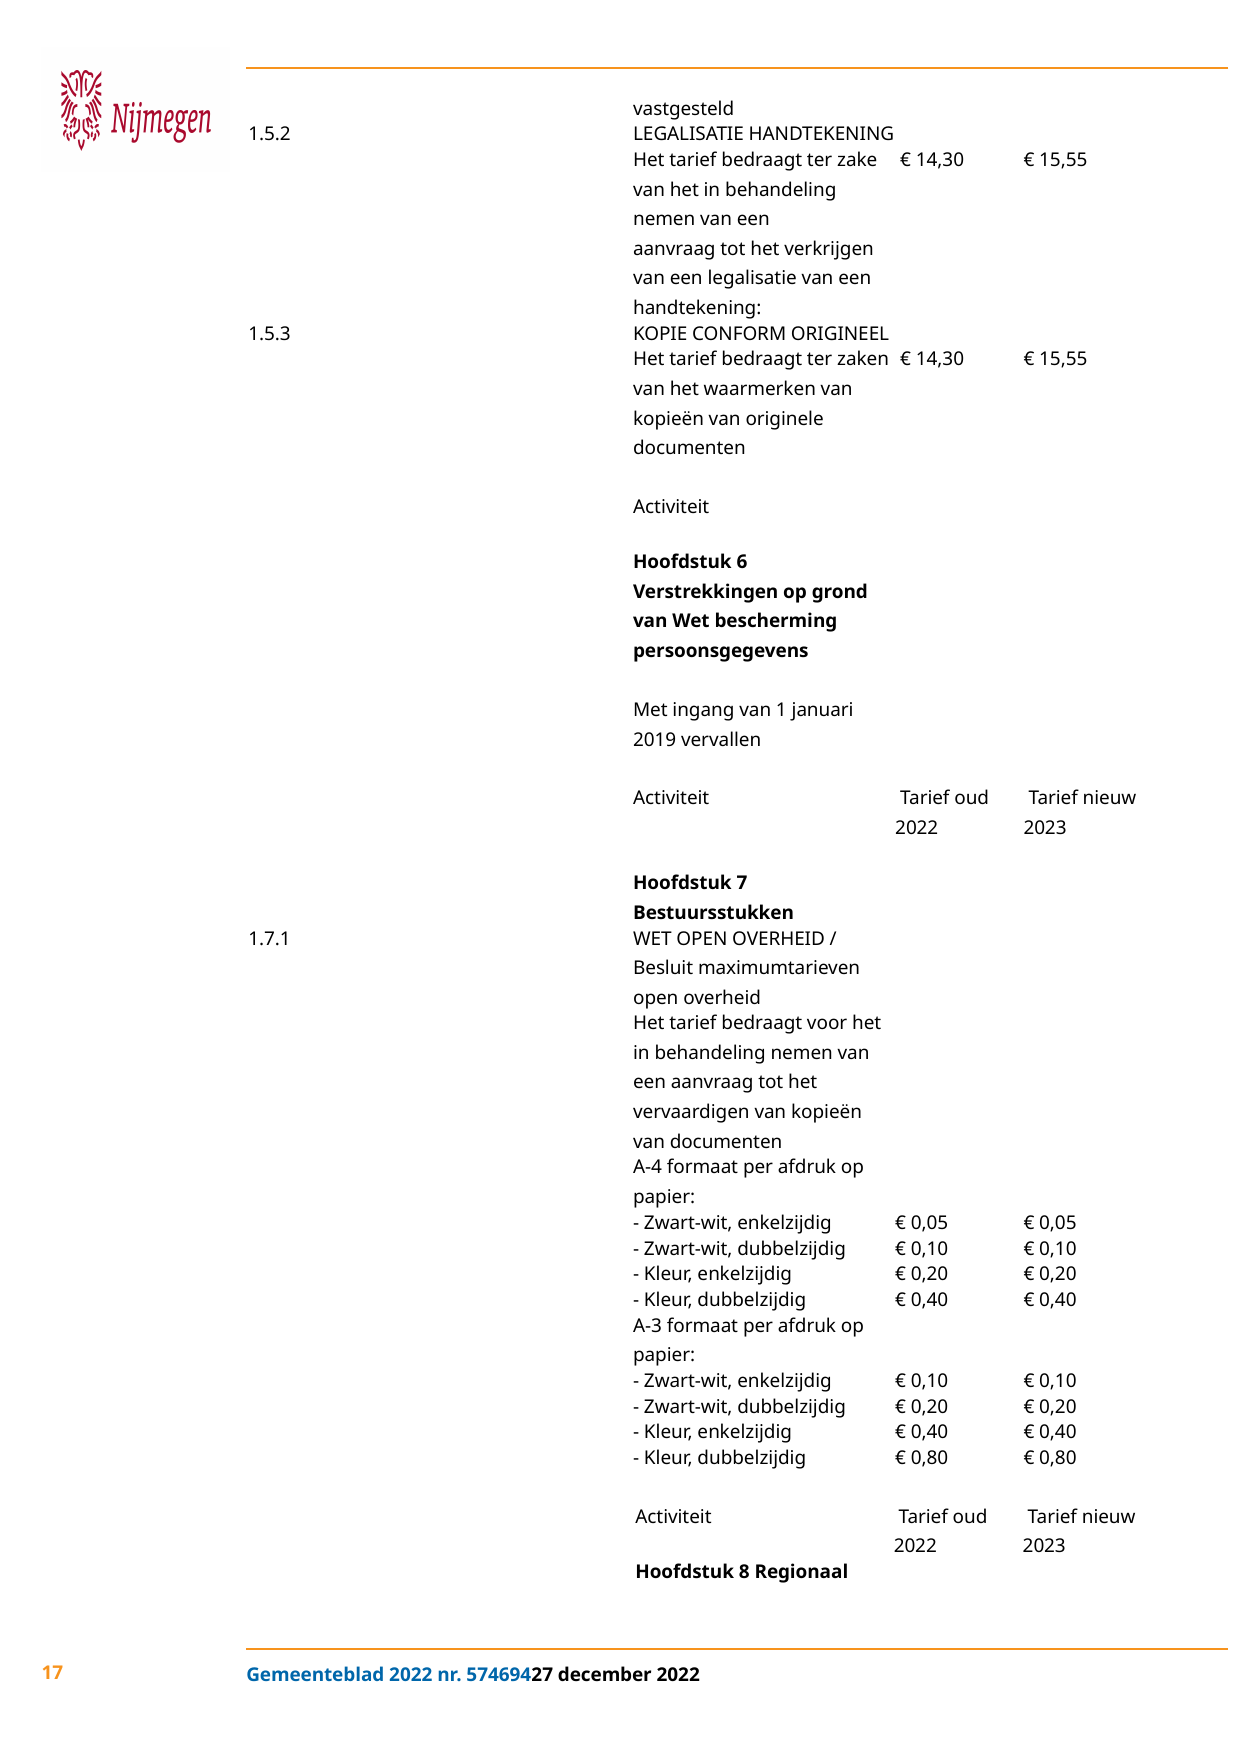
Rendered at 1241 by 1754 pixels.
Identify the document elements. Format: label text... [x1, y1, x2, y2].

table_cell [376, 1010, 504, 1154]
table_cell [376, 346, 504, 460]
table_cell [505, 1367, 633, 1393]
table_cell [894, 1558, 1022, 1584]
table_cell [248, 1209, 376, 1235]
table_cell Hoofdstuk 7 Bestuursstukken [633, 869, 895, 925]
table_cell - Zwart-wit, dubbelzijdig [633, 1393, 895, 1419]
table_cell [248, 1393, 376, 1419]
table_cell KOPIE CONFORM ORIGINEEL [633, 320, 895, 346]
table_header Activiteit [633, 493, 895, 548]
table_cell [1023, 1312, 1152, 1367]
table_cell - Kleur, enkelzijdig [633, 1419, 895, 1444]
table_cell [376, 1393, 504, 1419]
table_cell Hoofdstuk 6 Verstrekkingen op grond van Wet bescherming persoonsgegevens Met ingang van 1 januari 2019 vervallen [633, 548, 895, 752]
table_cell [505, 346, 633, 460]
table_cell [895, 925, 1023, 1009]
table_cell [248, 346, 376, 460]
table_cell [1023, 1154, 1152, 1209]
table_cell [376, 1260, 504, 1286]
table_cell [248, 1312, 376, 1367]
table_cell [248, 1154, 376, 1209]
table_cell [505, 1260, 633, 1286]
table_cell Hoofdstuk 8 Regionaal [635, 1558, 893, 1584]
table_cell [248, 869, 376, 925]
table_header Tarief oud 2022 [894, 1503, 1022, 1558]
table_cell € 0,40 [895, 1419, 1023, 1444]
table_cell [895, 320, 1023, 346]
table_cell [895, 1010, 1023, 1154]
table_cell [895, 869, 1023, 925]
table_cell [376, 548, 504, 752]
table_header [377, 1503, 506, 1558]
table_cell [505, 95, 633, 121]
table_cell Het tarief bedraagt voor het in behandeling nemen van een aanvraag tot het vervaardigen van kopieën van documenten [633, 1010, 895, 1154]
table_cell [376, 1209, 504, 1235]
table_cell [505, 1312, 633, 1367]
table_cell [895, 1312, 1023, 1367]
table_cell - Zwart-wit, enkelzijdig [633, 1209, 895, 1235]
table_cell [1023, 1010, 1152, 1154]
table_cell [505, 548, 633, 752]
table_cell € 0,10 [1023, 1367, 1152, 1393]
table_cell [248, 95, 376, 121]
table_cell [505, 925, 633, 1009]
table_cell [248, 1444, 376, 1470]
table_cell [505, 1444, 633, 1470]
table_header [248, 493, 376, 548]
table_cell - Zwart-wit, enkelzijdig [633, 1367, 895, 1393]
table_header [1023, 493, 1152, 548]
table_cell [376, 121, 504, 146]
table_cell [895, 548, 1023, 752]
table_cell [248, 1235, 376, 1260]
table_cell [505, 1209, 633, 1235]
table_header [505, 785, 633, 869]
table_cell [376, 146, 504, 320]
table_cell € 0,10 [895, 1367, 1023, 1393]
table_cell [248, 1010, 376, 1154]
table_cell [376, 1444, 504, 1470]
table_cell [895, 95, 1023, 121]
table_cell € 0,40 [1023, 1419, 1152, 1444]
table_cell - Zwart-wit, dubbelzijdig [633, 1235, 895, 1260]
table_cell € 0,10 [895, 1235, 1023, 1260]
table_cell € 0,20 [895, 1260, 1023, 1286]
table_cell [376, 1235, 504, 1260]
table_cell [248, 1367, 376, 1393]
table_cell € 0,05 [1023, 1209, 1152, 1235]
table_cell [377, 1558, 506, 1584]
table_cell € 14,30 [895, 146, 1023, 320]
table_cell [376, 1286, 504, 1312]
table_cell [248, 1419, 376, 1444]
table_cell [1023, 320, 1152, 346]
table_header [506, 1503, 635, 1558]
table_cell [1023, 1558, 1152, 1584]
table_cell € 15,55 [1023, 146, 1152, 320]
table_cell [1023, 925, 1152, 1009]
table_cell [376, 1154, 504, 1209]
table_cell WET OPEN OVERHEID / Besluit maximumtarieven open overheid [633, 925, 895, 1009]
table_header Tarief nieuw 2023 [1023, 1503, 1152, 1558]
table_cell [1023, 95, 1152, 121]
table_cell [506, 1558, 635, 1584]
table_cell Het tarief bedraagt ter zake van het in behandeling nemen van een aanvraag tot het verkrijgen van een legalisatie van een handtekening: [633, 146, 895, 320]
table_cell 1.5.3 [248, 320, 376, 346]
table_cell vastgesteld [633, 95, 895, 121]
table_cell € 0,05 [895, 1209, 1023, 1235]
table_header Activiteit [635, 1503, 893, 1558]
table_cell € 14,30 [895, 346, 1023, 460]
table_header [248, 1503, 377, 1558]
table_cell [376, 1419, 504, 1444]
table_cell LEGALISATIE HANDTEKENING [633, 121, 895, 146]
table_cell € 0,20 [895, 1393, 1023, 1419]
table_cell € 0,40 [1023, 1286, 1152, 1312]
table_cell [248, 1286, 376, 1312]
table_cell [505, 1154, 633, 1209]
table_header [505, 493, 633, 548]
table_cell [895, 1154, 1023, 1209]
table_cell [376, 869, 504, 925]
table_cell - Kleur, dubbelzijdig [633, 1444, 895, 1470]
table_cell € 0,80 [1023, 1444, 1152, 1470]
table_cell Het tarief bedraagt ter zaken van het waarmerken van kopieën van originele documenten [633, 346, 895, 460]
table_header [248, 785, 376, 869]
table_cell [505, 1286, 633, 1312]
table_header Activiteit [633, 785, 895, 869]
table_cell 1.5.2 [248, 121, 376, 146]
table_header Tarief nieuw 2023 [1023, 785, 1152, 869]
table_cell € 0,80 [895, 1444, 1023, 1470]
table_cell [505, 1419, 633, 1444]
table_cell [505, 146, 633, 320]
table_cell - Kleur, enkelzijdig [633, 1260, 895, 1286]
table_cell [895, 121, 1023, 146]
table_cell [505, 1235, 633, 1260]
table_header [376, 785, 504, 869]
table_cell [248, 1260, 376, 1286]
table_cell [505, 320, 633, 346]
table_cell [505, 1393, 633, 1419]
table_cell [376, 320, 504, 346]
table_cell [505, 121, 633, 146]
table_header [376, 493, 504, 548]
table_cell [248, 548, 376, 752]
table_cell € 0,20 [1023, 1393, 1152, 1419]
table_cell [1023, 121, 1152, 146]
table_cell [248, 1558, 377, 1584]
table_cell [505, 1010, 633, 1154]
table_cell [376, 1367, 504, 1393]
table_header [895, 493, 1023, 548]
table_cell [376, 95, 504, 121]
table_cell [376, 925, 504, 1009]
table_cell [248, 146, 376, 320]
table_cell € 0,20 [1023, 1260, 1152, 1286]
table_cell € 15,55 [1023, 346, 1152, 460]
table_cell € 0,40 [895, 1286, 1023, 1312]
table_cell € 0,10 [1023, 1235, 1152, 1260]
table_cell [376, 1312, 504, 1367]
table_cell [505, 869, 633, 925]
table_cell [1023, 869, 1152, 925]
table_cell [1023, 548, 1152, 752]
picture [41, 47, 231, 172]
table_cell A-3 formaat per afdruk op papier: [633, 1312, 895, 1367]
table_cell - Kleur, dubbelzijdig [633, 1286, 895, 1312]
table_header Tarief oud 2022 [895, 785, 1023, 869]
table_cell 1.7.1 [248, 925, 376, 1009]
table_cell A-4 formaat per afdruk op papier: [633, 1154, 895, 1209]
